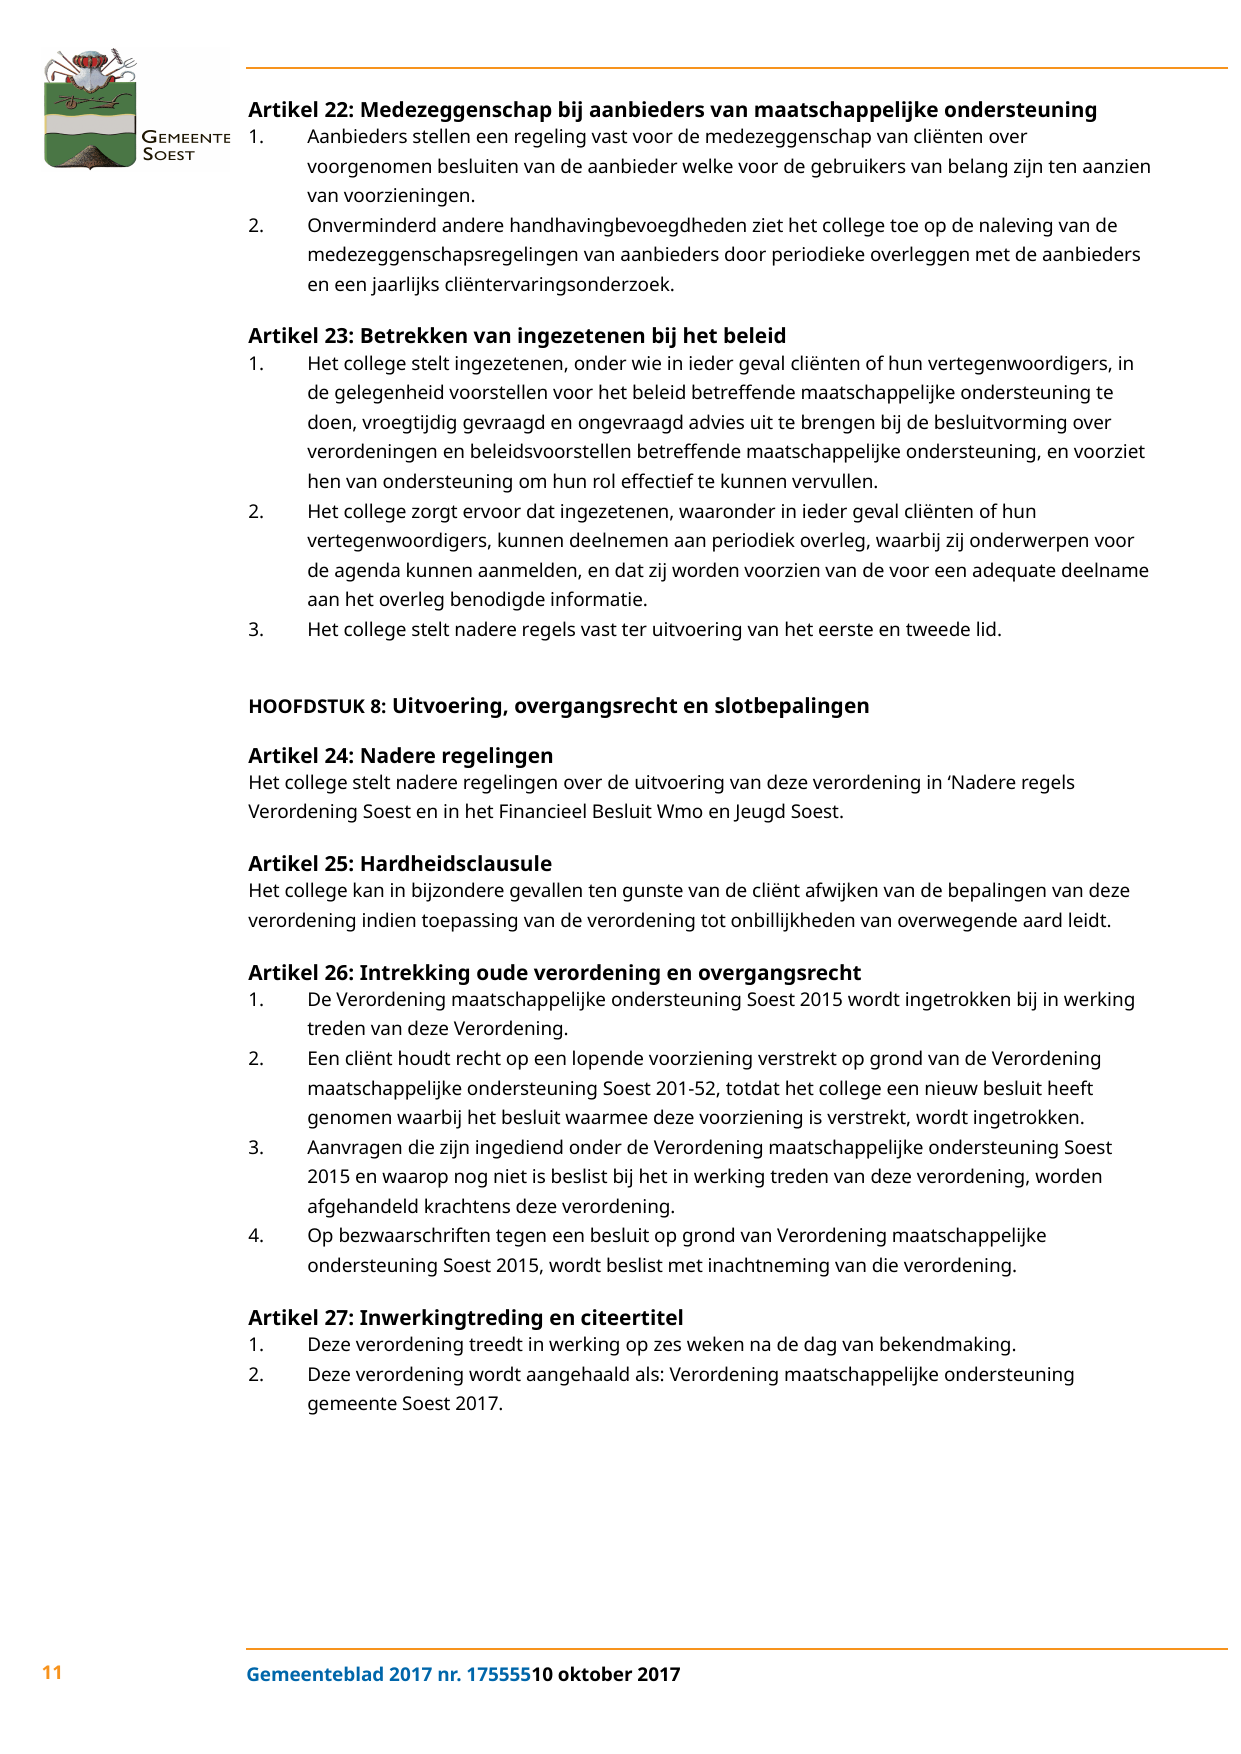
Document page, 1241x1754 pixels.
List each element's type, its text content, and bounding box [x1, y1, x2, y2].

text Het college stelt nadere regelingen over de uitvoering van deze verordening in ‘Nadere regels Verordening Soest en in het Financieel Besluit Wmo en Jeugd Soest. [248, 769, 1152, 824]
list Het college zorgt ervoor dat ingezetenen, waaronder in ieder geval cliënten of hun vertegenwoordigers, kunnen deelnemen aan periodiek overleg, waarbij zij onderwerpen voor de agenda kunnen aanmelden, en dat zij worden voorzien van de voor een adequate deelname aan het overleg benodigde informatie. [248, 498, 1152, 612]
text Artikel 27: Inwerkingtreding en citeertitel [248, 1303, 1152, 1331]
text HOOFDSTUK 8: Uitvoering, overgangsrecht en slotbepalingen [248, 691, 1152, 720]
text Artikel 23: Betrekken van ingezetenen bij het beleid [248, 322, 1152, 350]
text Artikel 26: Intrekking oude verordening en overgangsrecht [248, 958, 1152, 986]
picture [41, 47, 231, 172]
list Aanbieders stellen een regeling vast voor de medezeggenschap van cliënten over voorgenomen besluiten van de aanbieder welke voor de gebruikers van belang zijn ten aanzien van voorzieningen. [248, 123, 1152, 208]
list Het college stelt nadere regels vast ter uitvoering van het eerste en tweede lid. [248, 616, 1152, 642]
list Deze verordening wordt aangehaald als: Verordening maatschappelijke ondersteuning gemeente Soest 2017. [248, 1361, 1152, 1416]
text Artikel 24: Nadere regelingen [248, 741, 1152, 769]
list Deze verordening treedt in werking op zes weken na de dag van bekendmaking. [248, 1331, 1152, 1357]
list Een cliënt houdt recht op een lopende voorziening verstrekt op grond van de Verordening maatschappelijke ondersteuning Soest 201-52, totdat het college een nieuw besluit heeft genomen waarbij het besluit waarmee deze voorziening is verstrekt, wordt ingetrokken. [248, 1045, 1152, 1130]
text Artikel 25: Hardheidsclausule [248, 849, 1152, 878]
list De Verordening maatschappelijke ondersteuning Soest 2015 wordt ingetrokken bij in werking treden van deze Verordening. [248, 986, 1152, 1041]
list Aanvragen die zijn ingediend onder de Verordening maatschappelijke ondersteuning Soest 2015 en waarop nog niet is beslist bij het in werking treden van deze verordening, worden afgehandeld krachtens deze verordening. [248, 1134, 1152, 1219]
list Op bezwaarschriften tegen een besluit op grond van Verordening maatschappelijke ondersteuning Soest 2015, wordt beslist met inachtneming van die verordening. [248, 1223, 1152, 1278]
text Het college kan in bijzondere gevallen ten gunste van de cliënt afwijken van de bepalingen van deze verordening indien toepassing van de verordening tot onbillijkheden van overwegende aard leidt. [248, 878, 1152, 933]
list Onverminderd andere handhavingbevoegdheden ziet het college toe op de naleving van de medezeggenschapsregelingen van aanbieders door periodieke overleggen met de aanbieders en een jaarlijks cliëntervaringsonderzoek. [248, 212, 1152, 297]
list Het college stelt ingezetenen, onder wie in ieder geval cliënten of hun vertegenwoordigers, in de gelegenheid voorstellen voor het beleid betreffende maatschappelijke ondersteuning te doen, vroegtijdig gevraagd en ongevraagd advies uit te brengen bij de besluitvorming over verordeningen en beleidsvoorstellen betreffende maatschappelijke ondersteuning, en voorziet hen van ondersteuning om hun rol effectief te kunnen vervullen. [248, 350, 1152, 494]
text Artikel 22: Medezeggenschap bij aanbieders van maatschappelijke ondersteuning [248, 95, 1152, 123]
